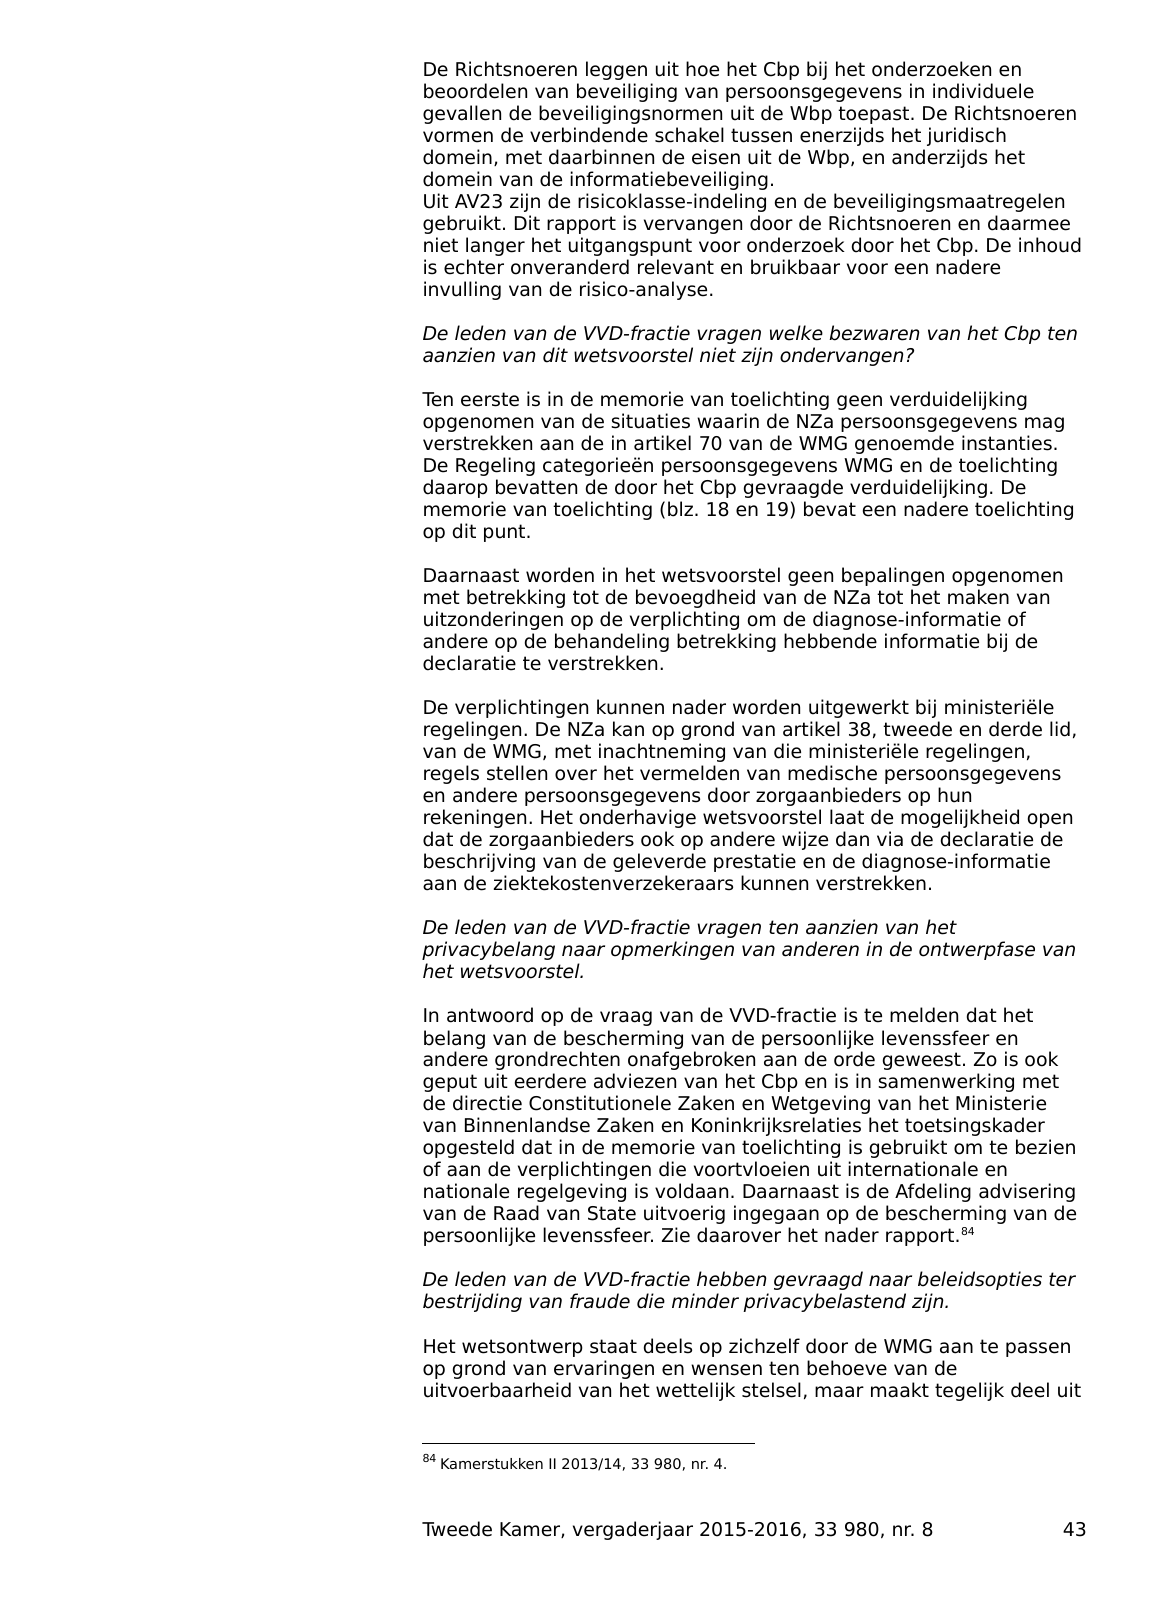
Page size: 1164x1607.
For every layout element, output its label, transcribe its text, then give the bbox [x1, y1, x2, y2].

text De Richtsnoeren leggen uit hoe het Cbp bij het onderzoeken en beoordelen van beveiliging van persoonsgegevens in individuele gevallen de beveiligingsnormen uit de Wbp toepast. De Richtsnoeren vormen de verbindende schakel tussen enerzijds het juridisch domein, met daarbinnen de eisen uit de Wbp, en anderzijds het domein van de informatiebeveiliging. [422, 59, 1087, 191]
text Kamerstukken II 2013/14, 33 980, nr. 4. [422, 1452, 1087, 1474]
text De leden van de VVD-fractie vragen welke bezwaren van het Cbp ten aanzien van dit wetsvoorstel niet zijn ondervangen? [422, 323, 1087, 367]
text Ten eerste is in de memorie van toelichting geen verduidelijking opgenomen van de situaties waarin de NZa persoonsgegevens mag verstrekken aan de in artikel 70 van de WMG genoemde instanties. De Regeling categorieën persoonsgegevens WMG en de toelichting daarop bevatten de door het Cbp gevraagde verduidelijking. De memorie van toelichting (blz. 18 en 19) bevat een nadere toelichting op dit punt. [422, 389, 1087, 543]
text De leden van de VVD-fractie vragen ten aanzien van het privacybelang naar opmerkingen van anderen in de ontwerpfase van het wetsvoorstel. [422, 917, 1087, 983]
text Uit AV23 zijn de risicoklasse-indeling en de beveiligingsmaatregelen gebruikt. Dit rapport is vervangen door de Richtsnoeren en daarmee niet langer het uitgangspunt voor onderzoek door het Cbp. De inhoud is echter onveranderd relevant en bruikbaar voor een nadere invulling van de risico-analyse. [422, 191, 1087, 301]
text De leden van de VVD-fractie hebben gevraagd naar beleidsopties ter bestrijding van fraude die minder privacybelastend zijn. [422, 1269, 1087, 1313]
text In antwoord op de vraag van de VVD-fractie is te melden dat het belang van de bescherming van de persoonlijke levenssfeer en andere grondrechten onafgebroken aan de orde geweest. Zo is ook geput uit eerdere adviezen van het Cbp en is in samenwerking met de directie Constitutionele Zaken en Wetgeving van het Ministerie van Binnenlandse Zaken en Koninkrijksrelaties het toetsingskader opgesteld dat in de memorie van toelichting is gebruikt om te bezien of aan de verplichtingen die voortvloeien uit internationale en nationale regelgeving is voldaan. Daarnaast is de Afdeling advisering van de Raad van State uitvoerig ingegaan op de bescherming van de persoonlijke levenssfeer. Zie daarover het nader rapport. [422, 1005, 1087, 1247]
text Daarnaast worden in het wetsvoorstel geen bepalingen opgenomen met betrekking tot de bevoegdheid van de NZa tot het maken van uitzonderingen op de verplichting om de diagnose-informatie of andere op de behandeling betrekking hebbende informatie bij de declaratie te verstrekken. [422, 565, 1087, 675]
text Het wetsontwerp staat deels op zichzelf door de WMG aan te passen op grond van ervaringen en wensen ten behoeve van de uitvoerbaarheid van het wettelijk stelsel, maar maakt tegelijk deel uit [422, 1336, 1087, 1401]
text De verplichtingen kunnen nader worden uitgewerkt bij ministeriële regelingen. De NZa kan op grond van artikel 38, tweede en derde lid, van de WMG, met inachtneming van die ministeriële regelingen, regels stellen over het vermelden van medische persoonsgegevens en andere persoonsgegevens door zorgaanbieders op hun rekeningen. Het onderhavige wetsvoorstel laat de mogelijkheid open dat de zorgaanbieders ook op andere wijze dan via de declaratie de beschrijving van de geleverde prestatie en de diagnose-informatie aan de ziektekostenverzekeraars kunnen verstrekken. [422, 697, 1087, 895]
